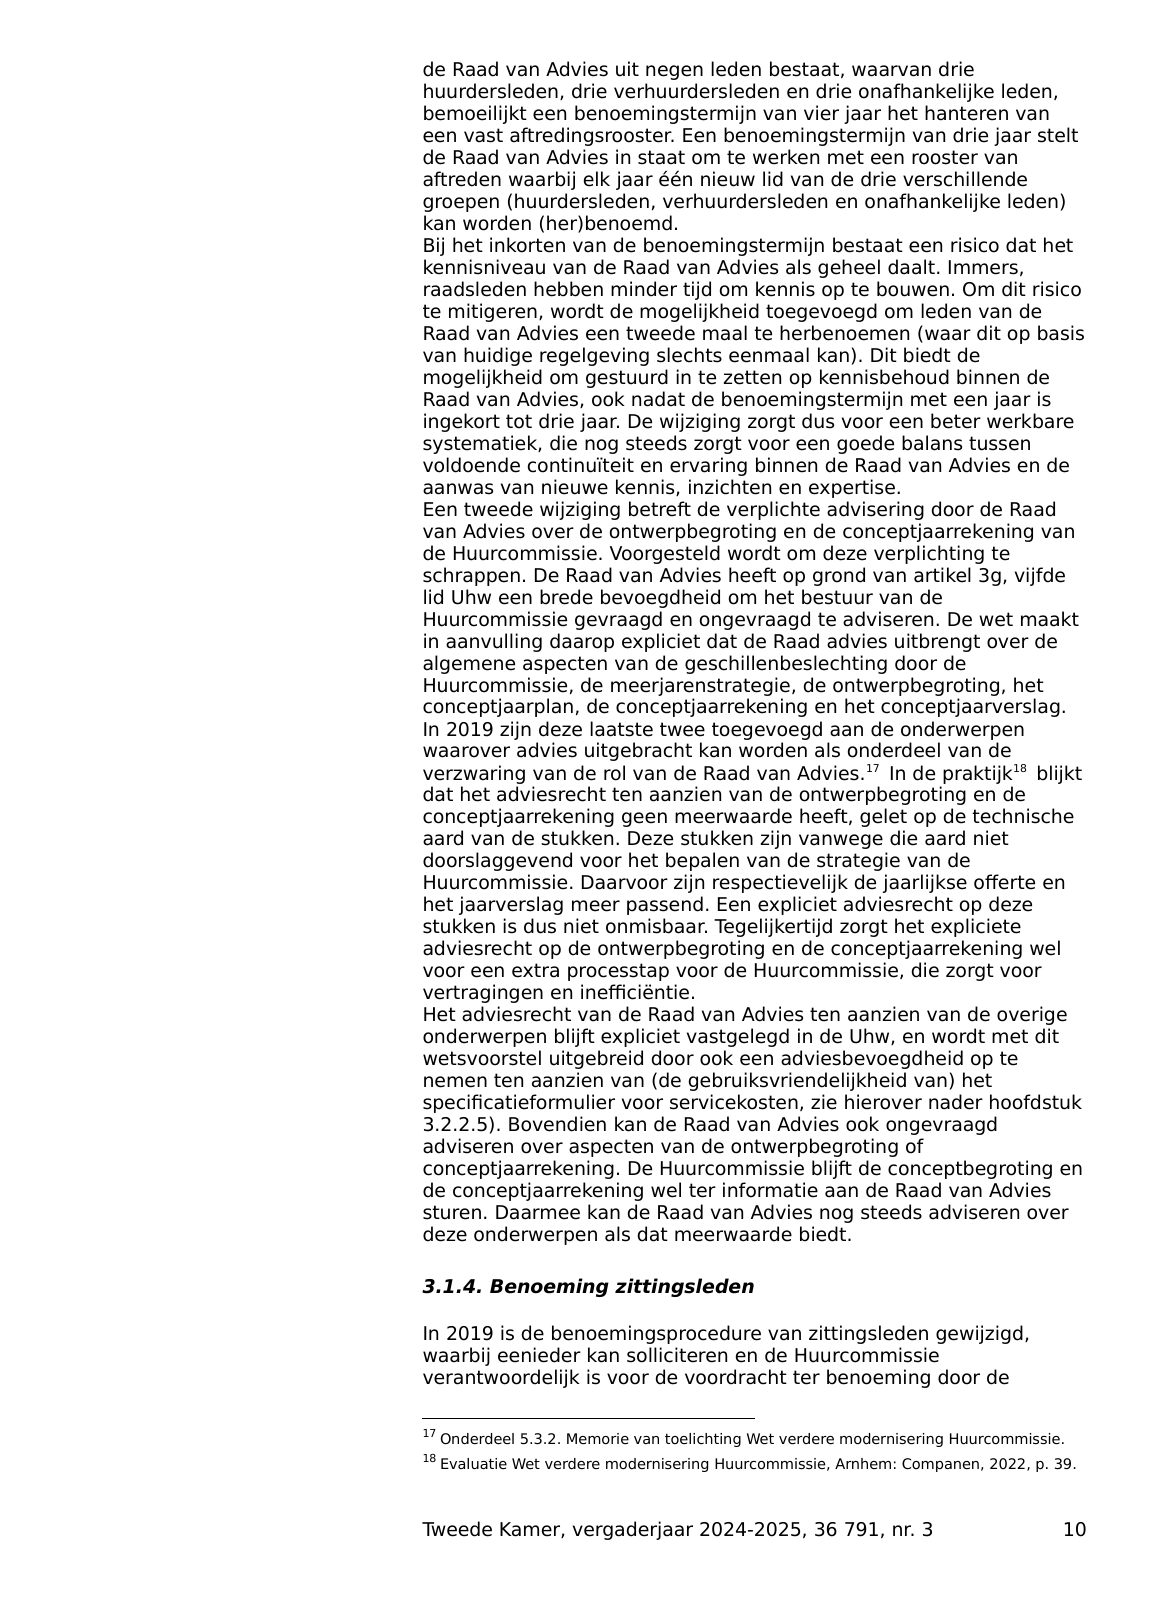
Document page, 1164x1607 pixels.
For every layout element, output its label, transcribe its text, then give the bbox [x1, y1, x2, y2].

subtitle 3.1.4. Benoeming zittingsleden [422, 1276, 1087, 1298]
text Bij het inkorten van de benoemingstermijn bestaat een risico dat het kennisniveau van de Raad van Advies als geheel daalt. Immers, raadsleden hebben minder tijd om kennis op te bouwen. Om dit risico te mitigeren, wordt de mogelijkheid toegevoegd om leden van de Raad van Advies een tweede maal te herbenoemen (waar dit op basis van huidige regelgeving slechts eenmaal kan). Dit biedt de mogelijkheid om gestuurd in te zetten op kennisbehoud binnen de Raad van Advies, ook nadat de benoemingstermijn met een jaar is ingekort tot drie jaar. De wijziging zorgt dus voor een beter werkbare systematiek, die nog steeds zorgt voor een goede balans tussen voldoende continuïteit en ervaring binnen de Raad van Advies en de aanwas van nieuwe kennis, inzichten en expertise. [422, 235, 1087, 499]
text Een tweede wijziging betreft de verplichte advisering door de Raad van Advies over de ontwerpbegroting en de conceptjaarrekening van de Huurcommissie. Voorgesteld wordt om deze verplichting te schrappen. De Raad van Advies heeft op grond van artikel 3g, vijfde lid Uhw een brede bevoegdheid om het bestuur van de Huurcommissie gevraagd en ongevraagd te adviseren. De wet maakt in aanvulling daarop expliciet dat de Raad advies uitbrengt over de algemene aspecten van de geschillenbeslechting door de Huurcommissie, de meerjarenstrategie, de ontwerpbegroting, het conceptjaarplan, de conceptjaarrekening en het conceptjaarverslag. In 2019 zijn deze laatste twee toegevoegd aan de onderwerpen waarover advies uitgebracht kan worden als onderdeel van de verzwaring van de rol van de Raad van Advies. In de praktijk blijkt dat het adviesrecht ten aanzien van de ontwerpbegroting en de conceptjaarrekening geen meerwaarde heeft, gelet op de technische aard van de stukken. Deze stukken zijn vanwege die aard niet doorslaggevend voor het bepalen van de strategie van de Huurcommissie. Daarvoor zijn respectievelijk de jaarlijkse offerte en het jaarverslag meer passend. Een expliciet adviesrecht op deze stukken is dus niet onmisbaar. Tegelijkertijd zorgt het expliciete adviesrecht op de ontwerpbegroting en de conceptjaarrekening wel voor een extra processtap voor de Huurcommissie, die zorgt voor vertragingen en inefficiëntie. [422, 499, 1087, 1004]
text Het adviesrecht van de Raad van Advies ten aanzien van de overige onderwerpen blijft expliciet vastgelegd in de Uhw, en wordt met dit wetsvoorstel uitgebreid door ook een adviesbevoegdheid op te nemen ten aanzien van (de gebruiksvriendelijkheid van) het specificatieformulier voor servicekosten, zie hierover nader hoofdstuk 3.2.2.5). Bovendien kan de Raad van Advies ook ongevraagd adviseren over aspecten van de ontwerpbegroting of conceptjaarrekening. De Huurcommissie blijft de conceptbegroting en de conceptjaarrekening wel ter informatie aan de Raad van Advies sturen. Daarmee kan de Raad van Advies nog steeds adviseren over deze onderwerpen als dat meerwaarde biedt. [422, 1004, 1087, 1246]
text de Raad van Advies uit negen leden bestaat, waarvan drie huurdersleden, drie verhuurdersleden en drie onafhankelijke leden, bemoeilijkt een benoemingstermijn van vier jaar het hanteren van een vast aftredingsrooster. Een benoemingstermijn van drie jaar stelt de Raad van Advies in staat om te werken met een rooster van aftreden waarbij elk jaar één nieuw lid van de drie verschillende groepen (huurdersleden, verhuurdersleden en onafhankelijke leden) kan worden (her)benoemd. [422, 59, 1087, 235]
text Onderdeel 5.3.2. Memorie van toelichting Wet verdere modernisering Huurcommissie. [422, 1427, 1087, 1449]
text Evaluatie Wet verdere modernisering Huurcommissie, Arnhem: Companen, 2022, p. 39. [422, 1452, 1087, 1474]
text In 2019 is de benoemingsprocedure van zittingsleden gewijzigd, waarbij eenieder kan solliciteren en de Huurcommissie verantwoordelijk is voor de voordracht ter benoeming door de [422, 1323, 1087, 1389]
